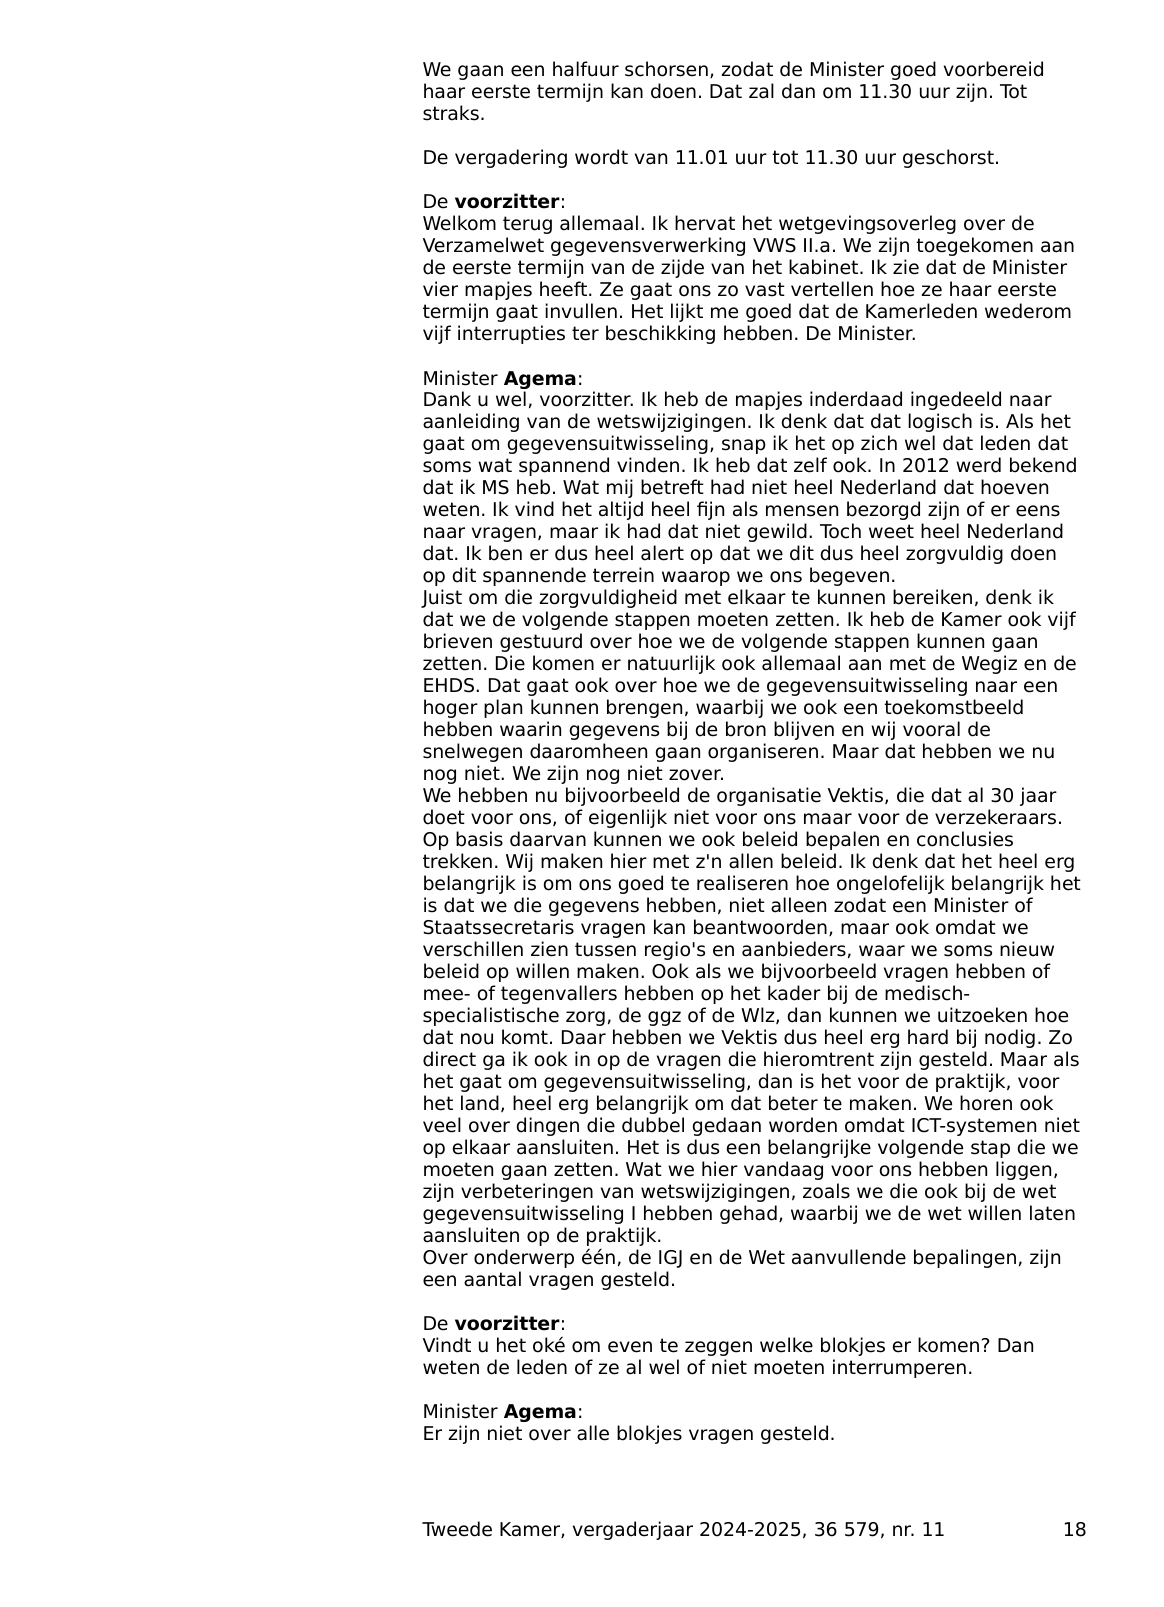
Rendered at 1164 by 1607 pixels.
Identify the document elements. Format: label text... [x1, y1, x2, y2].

text We gaan een halfuur schorsen, zodat de Minister goed voorbereid haar eerste termijn kan doen. Dat zal dan om 11.30 uur zijn. Tot straks. [422, 59, 1087, 125]
text Dank u wel, voorzitter. Ik heb de mapjes inderdaad ingedeeld naar aanleiding van de wetswijzigingen. Ik denk dat dat logisch is. Als het gaat om gegevensuitwisseling, snap ik het op zich wel dat leden dat soms wat spannend vinden. Ik heb dat zelf ook. In 2012 werd bekend dat ik MS heb. Wat mij betreft had niet heel Nederland dat hoeven weten. Ik vind het altijd heel fijn als mensen bezorgd zijn of er eens naar vragen, maar ik had dat niet gewild. Toch weet heel Nederland dat. Ik ben er dus heel alert op dat we dit dus heel zorgvuldig doen op dit spannende terrein waarop we ons begeven. [422, 389, 1087, 587]
text Minister Agema: [422, 367, 1087, 389]
text We hebben nu bijvoorbeeld de organisatie Vektis, die dat al 30 jaar doet voor ons, of eigenlijk niet voor ons maar voor de verzekeraars. Op basis daarvan kunnen we ook beleid bepalen en conclusies trekken. Wij maken hier met z'n allen beleid. Ik denk dat het heel erg belangrijk is om ons goed te realiseren hoe ongelofelijk belangrijk het is dat we die gegevens hebben, niet alleen zodat een Minister of Staatssecretaris vragen kan beantwoorden, maar ook omdat we verschillen zien tussen regio's en aanbieders, waar we soms nieuw beleid op willen maken. Ook als we bijvoorbeeld vragen hebben of mee- of tegenvallers hebben op het kader bij de medisch-specialistische zorg, de ggz of de Wlz, dan kunnen we uitzoeken hoe dat nou komt. Daar hebben we Vektis dus heel erg hard bij nodig. Zo direct ga ik ook in op de vragen die hieromtrent zijn gesteld. Maar als het gaat om gegevensuitwisseling, dan is het voor de praktijk, voor het land, heel erg belangrijk om dat beter te maken. We horen ook veel over dingen die dubbel gedaan worden omdat ICT-systemen niet op elkaar aansluiten. Het is dus een belangrijke volgende stap die we moeten gaan zetten. Wat we hier vandaag voor ons hebben liggen, zijn verbeteringen van wetswijzigingen, zoals we die ook bij de wet gegevensuitwisseling I hebben gehad, waarbij we de wet willen laten aansluiten op de praktijk. [422, 785, 1087, 1247]
text Juist om die zorgvuldigheid met elkaar te kunnen bereiken, denk ik dat we de volgende stappen moeten zetten. Ik heb de Kamer ook vijf brieven gestuurd over hoe we de volgende stappen kunnen gaan zetten. Die komen er natuurlijk ook allemaal aan met de Wegiz en de EHDS. Dat gaat ook over hoe we de gegevensuitwisseling naar een hoger plan kunnen brengen, waarbij we ook een toekomstbeeld hebben waarin gegevens bij de bron blijven en wij vooral de snelwegen daaromheen gaan organiseren. Maar dat hebben we nu nog niet. We zijn nog niet zover. [422, 587, 1087, 785]
text De vergadering wordt van 11.01 uur tot 11.30 uur geschorst. [422, 147, 1087, 169]
text De voorzitter: [422, 191, 1087, 213]
text De voorzitter: [422, 1313, 1087, 1335]
text Over onderwerp één, de IGJ en de Wet aanvullende bepalingen, zijn een aantal vragen gesteld. [422, 1247, 1087, 1291]
text Minister Agema: [422, 1401, 1087, 1423]
text Welkom terug allemaal. Ik hervat het wetgevingsoverleg over de Verzamelwet gegevensverwerking VWS II.a. We zijn toegekomen aan de eerste termijn van de zijde van het kabinet. Ik zie dat de Minister vier mapjes heeft. Ze gaat ons zo vast vertellen hoe ze haar eerste termijn gaat invullen. Het lijkt me goed dat de Kamerleden wederom vijf interrupties ter beschikking hebben. De Minister. [422, 213, 1087, 345]
text Vindt u het oké om even te zeggen welke blokjes er komen? Dan weten de leden of ze al wel of niet moeten interrumperen. [422, 1335, 1087, 1379]
text Er zijn niet over alle blokjes vragen gesteld. [422, 1423, 1087, 1445]
